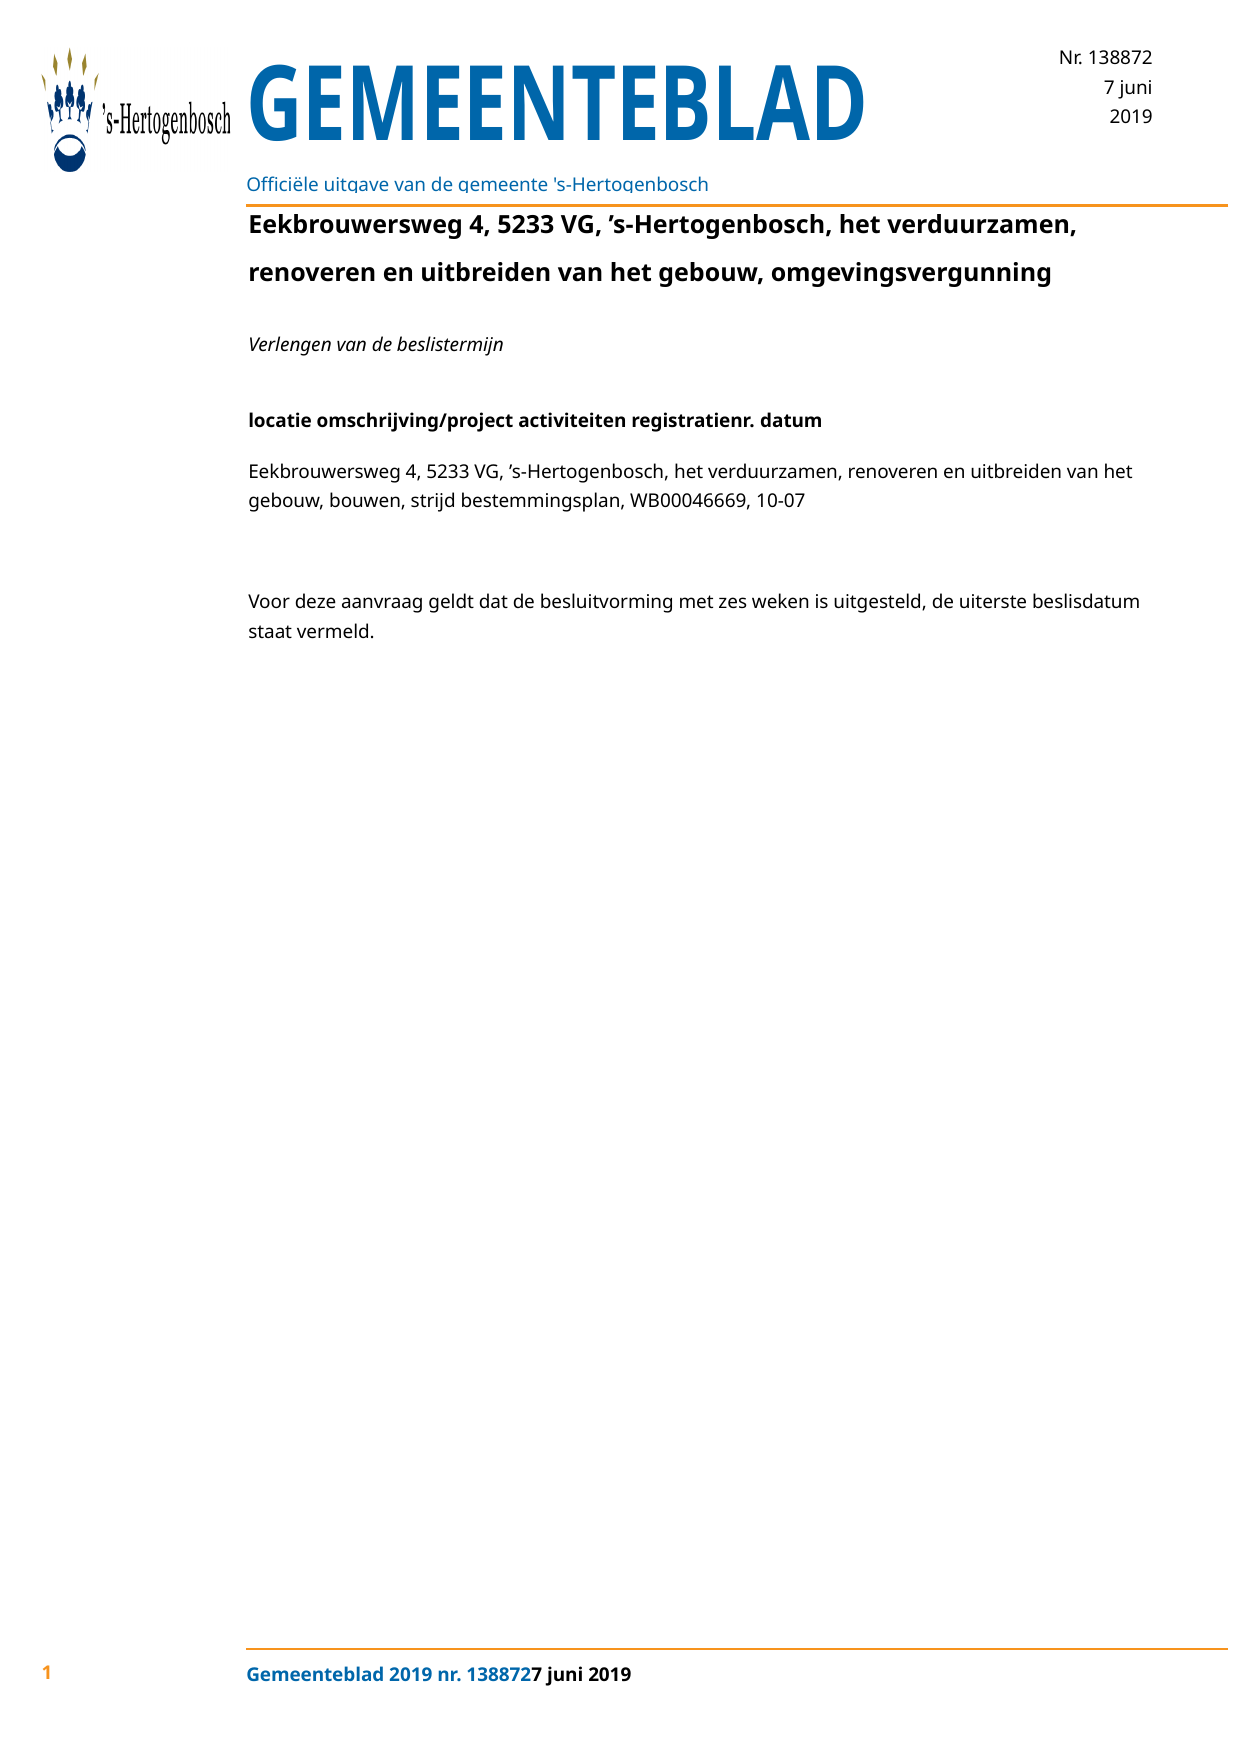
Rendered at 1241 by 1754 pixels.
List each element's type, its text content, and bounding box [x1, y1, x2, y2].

text Eekbrouwersweg 4, 5233 VG, ’s-Hertogenbosch, het verduurzamen, renoveren en uitbreiden van het gebouw, bouwen, strijd bestemmingsplan, WB00046669, 10-07 [248, 458, 1152, 513]
text locatie omschrijving/project activiteiten registratienr. datum [248, 408, 1152, 433]
picture [41, 47, 231, 172]
text Eekbrouwersweg 4, 5233 VG, ’s-Hertogenbosch, het verduurzamen, renoveren en uitbreiden van het gebouw, omgevingsvergunning [248, 207, 1152, 288]
text Voor deze aanvraag geldt dat de besluitvorming met zes weken is uitgesteld, de uiterste beslisdatum staat vermeld. [248, 588, 1152, 644]
text Verlengen van de beslistermijn [248, 331, 1152, 357]
